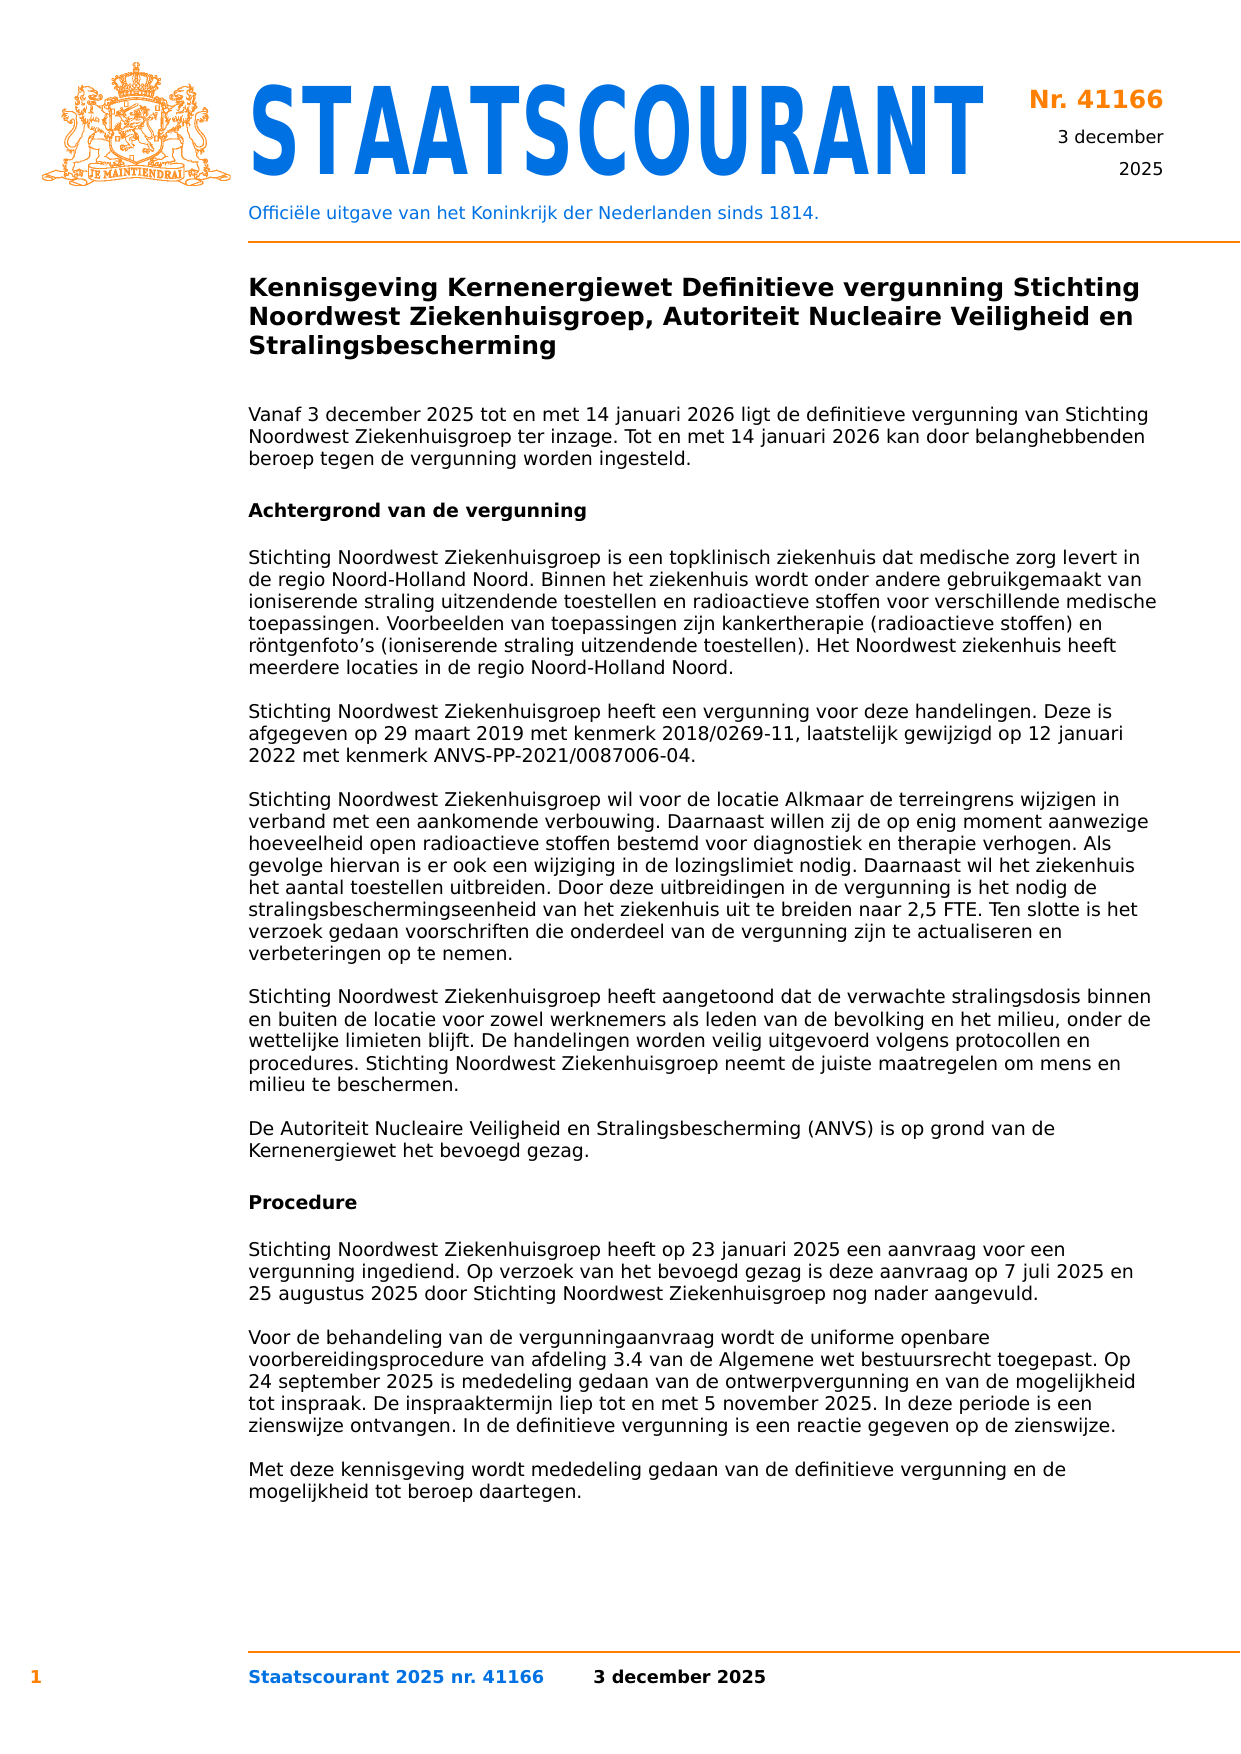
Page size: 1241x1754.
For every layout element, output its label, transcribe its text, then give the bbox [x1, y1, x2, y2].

text Met deze kennisgeving wordt mededeling gedaan van de definitieve vergunning en de mogelijkheid tot beroep daartegen. [248, 1459, 1163, 1503]
table_cell 3 december [998, 121, 1240, 153]
subtitle Kennisgeving Kernenergiewet Definitieve vergunning Stichting Noordwest Ziekenhuisgroep, Autoriteit Nucleaire Veiligheid en Stralingsbescherming [248, 273, 1163, 361]
picture [41, 62, 231, 186]
table_header [25, 62, 248, 241]
table_header STAATSCOURANT [248, 62, 998, 203]
text Voor de behandeling van de vergunningaanvraag wordt de uniforme openbare voorbereidingsprocedure van afdeling 3.4 van de Algemene wet bestuursrecht toegepast. Op 24 september 2025 is mededeling gedaan van de ontwerpvergunning en van de mogelijkheid tot inspraak. De inspraaktermijn liep tot en met 5 november 2025. In deze periode is een zienswijze ontvangen. In de definitieve vergunning is een reactie gegeven op de zienswijze. [248, 1327, 1163, 1437]
text Stichting Noordwest Ziekenhuisgroep is een topklinisch ziekenhuis dat medische zorg levert in de regio Noord-Holland Noord. Binnen het ziekenhuis wordt onder andere gebruikgemaakt van ioniserende straling uitzendende toestellen en radioactieve stoffen voor verschillende medische toepassingen. Voorbeelden van toepassingen zijn kankertherapie (radioactieve stoffen) en röntgenfoto’s (ioniserende straling uitzendende toestellen). Het Noordwest ziekenhuis heeft meerdere locaties in de regio Noord-Holland Noord. [248, 547, 1163, 679]
subtitle Procedure [248, 1192, 1163, 1214]
text Stichting Noordwest Ziekenhuisgroep wil voor de locatie Alkmaar de terreingrens wijzigen in verband met een aankomende verbouwing. Daarnaast willen zij de op enig moment aanwezige hoeveelheid open radioactieve stoffen bestemd voor diagnostiek en therapie verhogen. Als gevolge hiervan is er ook een wijziging in de lozingslimiet nodig. Daarnaast wil het ziekenhuis het aantal toestellen uitbreiden. Door deze uitbreidingen in de vergunning is het nodig de stralingsbeschermingseenheid van het ziekenhuis uit te breiden naar 2,5 FTE. Ten slotte is het verzoek gedaan voorschriften die onderdeel van de vergunning zijn te actualiseren en verbeteringen op te nemen. [248, 789, 1163, 964]
text Stichting Noordwest Ziekenhuisgroep heeft op 23 januari 2025 een aanvraag voor een vergunning ingediend. Op verzoek van het bevoegd gezag is deze aanvraag op 7 juli 2025 en 25 augustus 2025 door Stichting Noordwest Ziekenhuisgroep nog nader aangevuld. [248, 1239, 1163, 1305]
text Vanaf 3 december 2025 tot en met 14 januari 2026 ligt de definitieve vergunning van Stichting Noordwest Ziekenhuisgroep ter inzage. Tot en met 14 januari 2026 kan door belanghebbenden beroep tegen de vergunning worden ingesteld. [248, 404, 1163, 470]
table_header Nr. 41166 [998, 62, 1240, 121]
table_cell Officiële uitgave van het Koninkrijk der Nederlanden sinds 1814. [248, 203, 1240, 241]
table_cell 2025 [998, 153, 1240, 203]
text De Autoriteit Nucleaire Veiligheid en Stralingsbescherming (ANVS) is op grond van de Kernenergiewet het bevoegd gezag. [248, 1118, 1163, 1162]
text Stichting Noordwest Ziekenhuisgroep heeft aangetoond dat de verwachte stralingsdosis binnen en buiten de locatie voor zowel werknemers als leden van de bevolking en het milieu, onder de wettelijke limieten blijft. De handelingen worden veilig uitgevoerd volgens protocollen en procedures. Stichting Noordwest Ziekenhuisgroep neemt de juiste maatregelen om mens en milieu te beschermen. [248, 986, 1163, 1096]
subtitle Achtergrond van de vergunning [248, 500, 1163, 522]
text Stichting Noordwest Ziekenhuisgroep heeft een vergunning voor deze handelingen. Deze is afgegeven op 29 maart 2019 met kenmerk 2018/0269-11, laatstelijk gewijzigd op 12 januari 2022 met kenmerk ANVS-PP-2021/0087006-04. [248, 701, 1163, 767]
